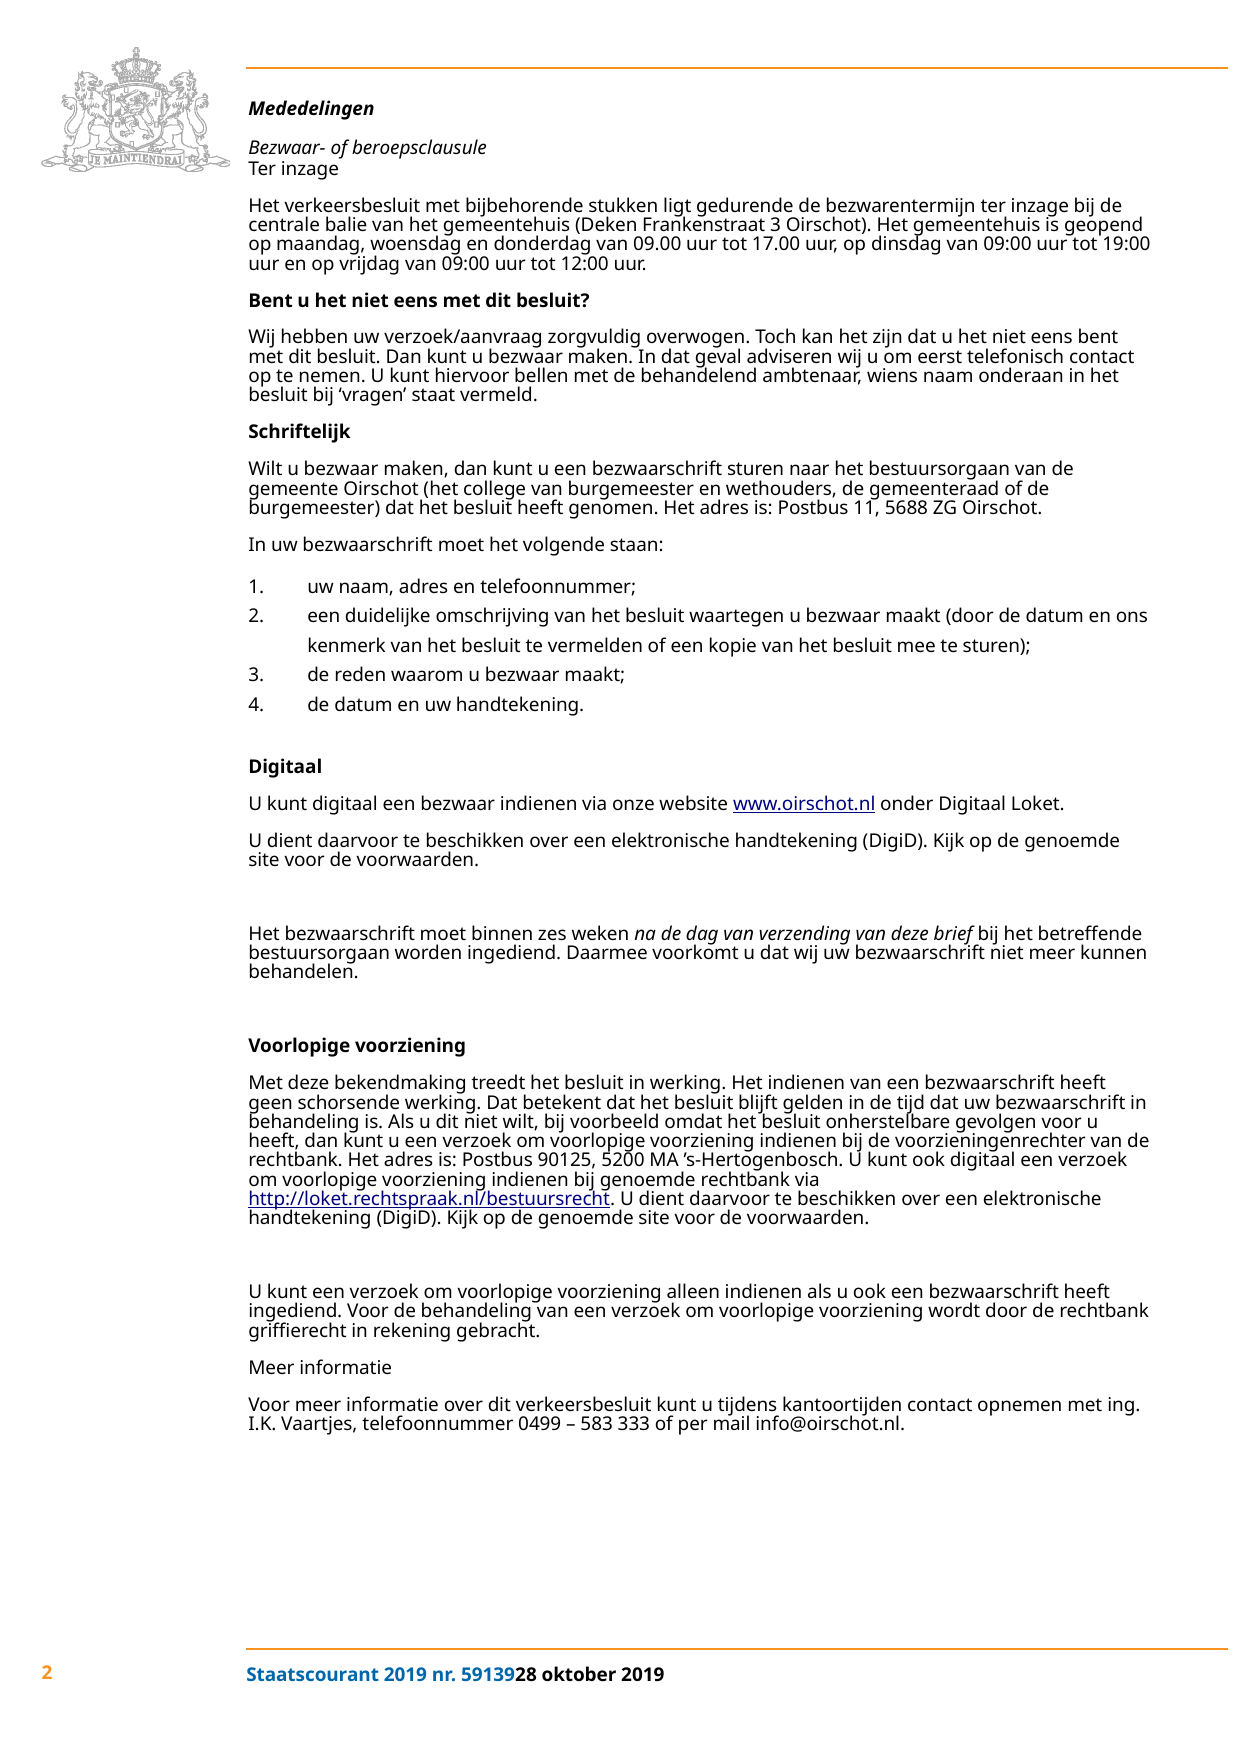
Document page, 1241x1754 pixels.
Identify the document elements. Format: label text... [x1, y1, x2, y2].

text Voorlopige voorziening [248, 1037, 1152, 1057]
text In uw bezwaarschrift moet het volgende staan: [248, 536, 1152, 555]
text Wij hebben uw verzoek/aanvraag zorgvuldig overwogen. Toch kan het zijn dat u het niet eens bent met dit besluit. Dan kunt u bezwaar maken. In dat geval adviseren wij u om eerst telefonisch contact op te nemen. U kunt hiervoor bellen met de behandelend ambtenaar, wiens naam onderaan in het besluit bij ‘vragen’ staat vermeld. [248, 328, 1152, 406]
text Mededelingen [248, 95, 1152, 121]
list de datum en uw handtekening. [248, 691, 1152, 717]
text Digitaal [248, 758, 1152, 777]
text Bent u het niet eens met dit besluit? [248, 292, 1152, 311]
list de reden waarom u bezwaar maakt; [248, 662, 1152, 687]
text Het verkeersbesluit met bijbehorende stukken ligt gedurende de bezwarentermijn ter inzage bij de centrale balie van het gemeentehuis (Deken Frankenstraat 3 Oirschot). Het gemeentehuis is geopend op maandag, woensdag en donderdag van 09.00 uur tot 17.00 uur, op dinsdag van 09:00 uur tot 19:00 uur en op vrijdag van 09:00 uur tot 12:00 uur. [248, 197, 1152, 274]
list een duidelijke omschrijving van het besluit waartegen u bezwaar maakt (door de datum en ons kenmerk van het besluit te vermelden of een kopie van het besluit mee te sturen); [248, 602, 1152, 658]
picture [41, 47, 231, 172]
list uw naam, adres en telefoonnummer; [248, 573, 1152, 598]
text U dient daarvoor te beschikken over een elektronische handtekening (DigiD). Kijk op de genoemde site voor de voorwaarden. [248, 832, 1152, 870]
text Bezwaar- of beroepsclausule [248, 134, 1152, 160]
text Schriftelijk [248, 423, 1152, 443]
text Meer informatie [248, 1359, 1152, 1378]
text Het bezwaarschrift moet binnen zes weken na de dag van verzending van deze brief bij het betreffende bestuursorgaan worden ingediend. Daarmee voorkomt u dat wij uw bezwaarschrift niet meer kunnen behandelen. [248, 925, 1152, 983]
text Voor meer informatie over dit verkeersbesluit kunt u tijdens kantoortijden contact opnemen met ing. I.K. Vaartjes, telefoonnummer 0499 – 583 333 of per mail info@oirschot.nl. [248, 1396, 1152, 1434]
text Met deze bekendmaking treedt het besluit in werking. Het indienen van een bezwaarschrift heeft geen schorsende werking. Dat betekent dat het besluit blijft gelden in de tijd dat uw bezwaarschrift in behandeling is. Als u dit niet wilt, bij voorbeeld omdat het besluit onherstelbare gevolgen voor u heeft, dan kunt u een verzoek om voorlopige voorziening indienen bij de voorzieningenrechter van de rechtbank. Het adres is: Postbus 90125, 5200 MA ’s-Hertogenbosch. U kunt ook digitaal een verzoek om voorlopige voorziening indienen bij genoemde rechtbank via http://loket.rechtspraak.nl/bestuursrecht. U dient daarvoor te beschikken over een elektronische handtekening (DigiD). Kijk op de genoemde site voor de voorwaarden. [248, 1074, 1152, 1228]
text U kunt een verzoek om voorlopige voorziening alleen indienen als u ook een bezwaarschrift heeft ingediend. Voor de behandeling van een verzoek om voorlopige voorziening wordt door de rechtbank griffierecht in rekening gebracht. [248, 1283, 1152, 1341]
text U kunt digitaal een bezwaar indienen via onze website www.oirschot.nl onder Digitaal Loket. [248, 795, 1152, 814]
text Ter inzage [248, 160, 1152, 179]
text Wilt u bezwaar maken, dan kunt u een bezwaarschrift sturen naar het bestuursorgaan van de gemeente Oirschot (het college van burgemeester en wethouders, de gemeenteraad of de burgemeester) dat het besluit heeft genomen. Het adres is: Postbus 11, 5688 ZG Oirschot. [248, 460, 1152, 518]
